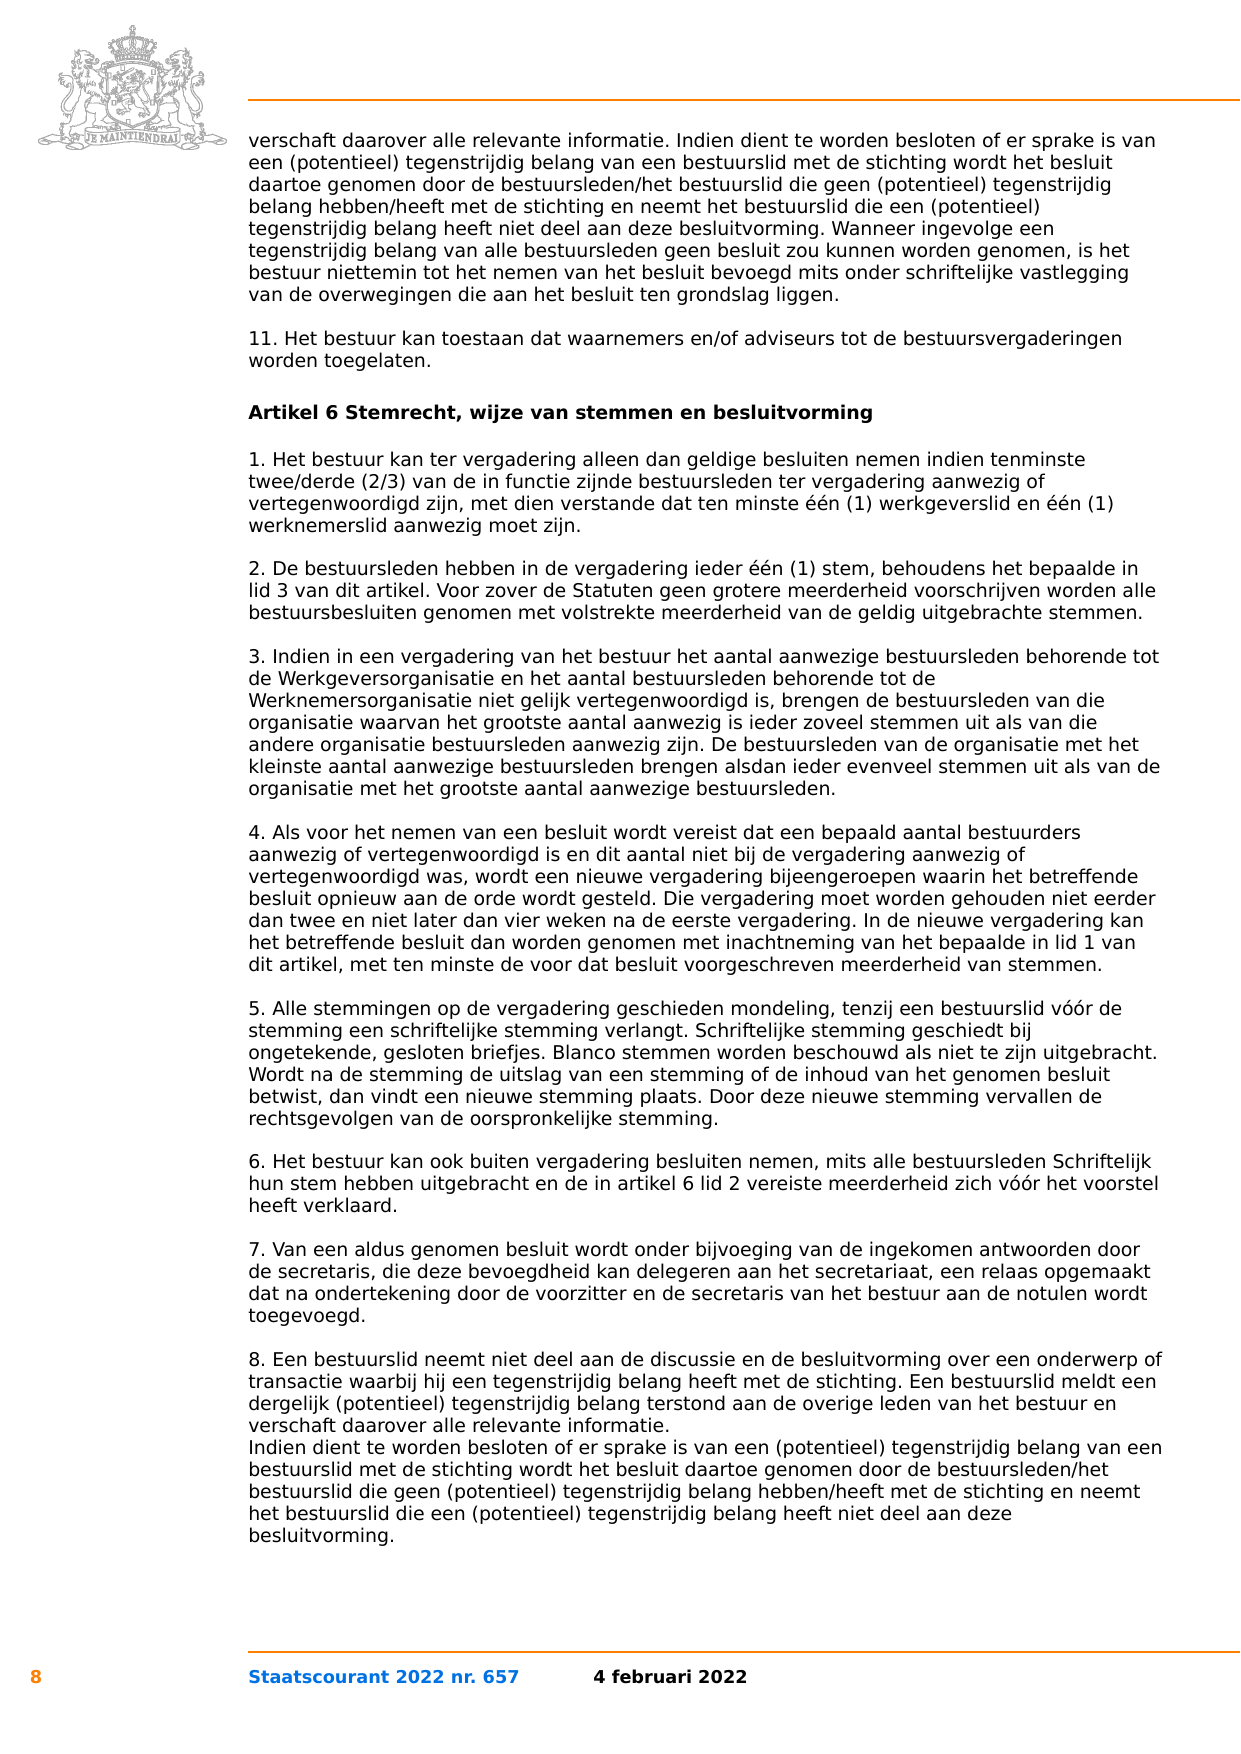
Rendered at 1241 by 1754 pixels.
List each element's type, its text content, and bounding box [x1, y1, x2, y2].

subtitle Artikel 6 Stemrecht, wijze van stemmen en besluitvorming [248, 402, 1163, 423]
text 2. De bestuursleden hebben in de vergadering ieder één (1) stem, behoudens het bepaalde in lid 3 van dit artikel. Voor zover de Statuten geen grotere meerderheid voorschrijven worden alle bestuursbesluiten genomen met volstrekte meerderheid van de geldig uitgebrachte stemmen. [248, 558, 1163, 624]
text 5. Alle stemmingen op de vergadering geschieden mondeling, tenzij een bestuurslid vóór de stemming een schriftelijke stemming verlangt. Schriftelijke stemming geschiedt bij ongetekende, gesloten briefjes. Blanco stemmen worden beschouwd als niet te zijn uitgebracht. Wordt na de stemming de uitslag van een stemming of de inhoud van het genomen besluit betwist, dan vindt een nieuwe stemming plaats. Door deze nieuwe stemming vervallen de rechtsgevolgen van de oorspronkelijke stemming. [248, 998, 1163, 1129]
text 11. Het bestuur kan toestaan dat waarnemers en/of adviseurs tot de bestuursvergaderingen worden toegelaten. [248, 328, 1163, 372]
text 7. Van een aldus genomen besluit wordt onder bijvoeging van de ingekomen antwoorden door de secretaris, die deze bevoegdheid kan delegeren aan het secretariaat, een relaas opgemaakt dat na ondertekening door de voorzitter en de secretaris van het bestuur aan de notulen wordt toegevoegd. [248, 1239, 1163, 1327]
text 1. Het bestuur kan ter vergadering alleen dan geldige besluiten nemen indien tenminste twee/derde (2/3) van de in functie zijnde bestuursleden ter vergadering aanwezig of vertegenwoordigd zijn, met dien verstande dat ten minste één (1) werkgeverslid en één (1) werknemerslid aanwezig moet zijn. [248, 448, 1163, 536]
text 6. Het bestuur kan ook buiten vergadering besluiten nemen, mits alle bestuursleden Schriftelijk hun stem hebben uitgebracht en de in artikel 6 lid 2 vereiste meerderheid zich vóór het voorstel heeft verklaard. [248, 1151, 1163, 1217]
text 4. Als voor het nemen van een besluit wordt vereist dat een bepaald aantal bestuurders aanwezig of vertegenwoordigd is en dit aantal niet bij de vergadering aanwezig of vertegenwoordigd was, wordt een nieuwe vergadering bijeengeroepen waarin het betreffende besluit opnieuw aan de orde wordt gesteld. Die vergadering moet worden gehouden niet eerder dan twee en niet later dan vier weken na de eerste vergadering. In de nieuwe vergadering kan het betreffende besluit dan worden genomen met inachtneming van het bepaalde in lid 1 van dit artikel, met ten minste de voor dat besluit voorgeschreven meerderheid van stemmen. [248, 822, 1163, 976]
text 3. Indien in een vergadering van het bestuur het aantal aanwezige bestuursleden behorende tot de Werkgeversorganisatie en het aantal bestuursleden behorende tot de Werknemersorganisatie niet gelijk vertegenwoordigd is, brengen de bestuursleden van die organisatie waarvan het grootste aantal aanwezig is ieder zoveel stemmen uit als van die andere organisatie bestuursleden aanwezig zijn. De bestuursleden van de organisatie met het kleinste aantal aanwezige bestuursleden brengen alsdan ieder evenveel stemmen uit als van de organisatie met het grootste aantal aanwezige bestuursleden. [248, 646, 1163, 800]
picture [38, 25, 227, 150]
text 8. Een bestuurslid neemt niet deel aan de discussie en de besluitvorming over een onderwerp of transactie waarbij hij een tegenstrijdig belang heeft met de stichting. Een bestuurslid meldt een dergelijk (potentieel) tegenstrijdig belang terstond aan de overige leden van het bestuur en verschaft daarover alle relevante informatie. [248, 1349, 1163, 1437]
text Indien dient te worden besloten of er sprake is van een (potentieel) tegenstrijdig belang van een bestuurslid met de stichting wordt het besluit daartoe genomen door de bestuursleden/het bestuurslid die geen (potentieel) tegenstrijdig belang hebben/heeft met de stichting en neemt het bestuurslid die een (potentieel) tegenstrijdig belang heeft niet deel aan deze besluitvorming. [248, 1437, 1163, 1547]
text verschaft daarover alle relevante informatie. Indien dient te worden besloten of er sprake is van een (potentieel) tegenstrijdig belang van een bestuurslid met de stichting wordt het besluit daartoe genomen door de bestuursleden/het bestuurslid die geen (potentieel) tegenstrijdig belang hebben/heeft met de stichting en neemt het bestuurslid die een (potentieel) tegenstrijdig belang heeft niet deel aan deze besluitvorming. Wanneer ingevolge een tegenstrijdig belang van alle bestuursleden geen besluit zou kunnen worden genomen, is het bestuur niettemin tot het nemen van het besluit bevoegd mits onder schriftelijke vastlegging van de overwegingen die aan het besluit ten grondslag liggen. [248, 130, 1163, 306]
